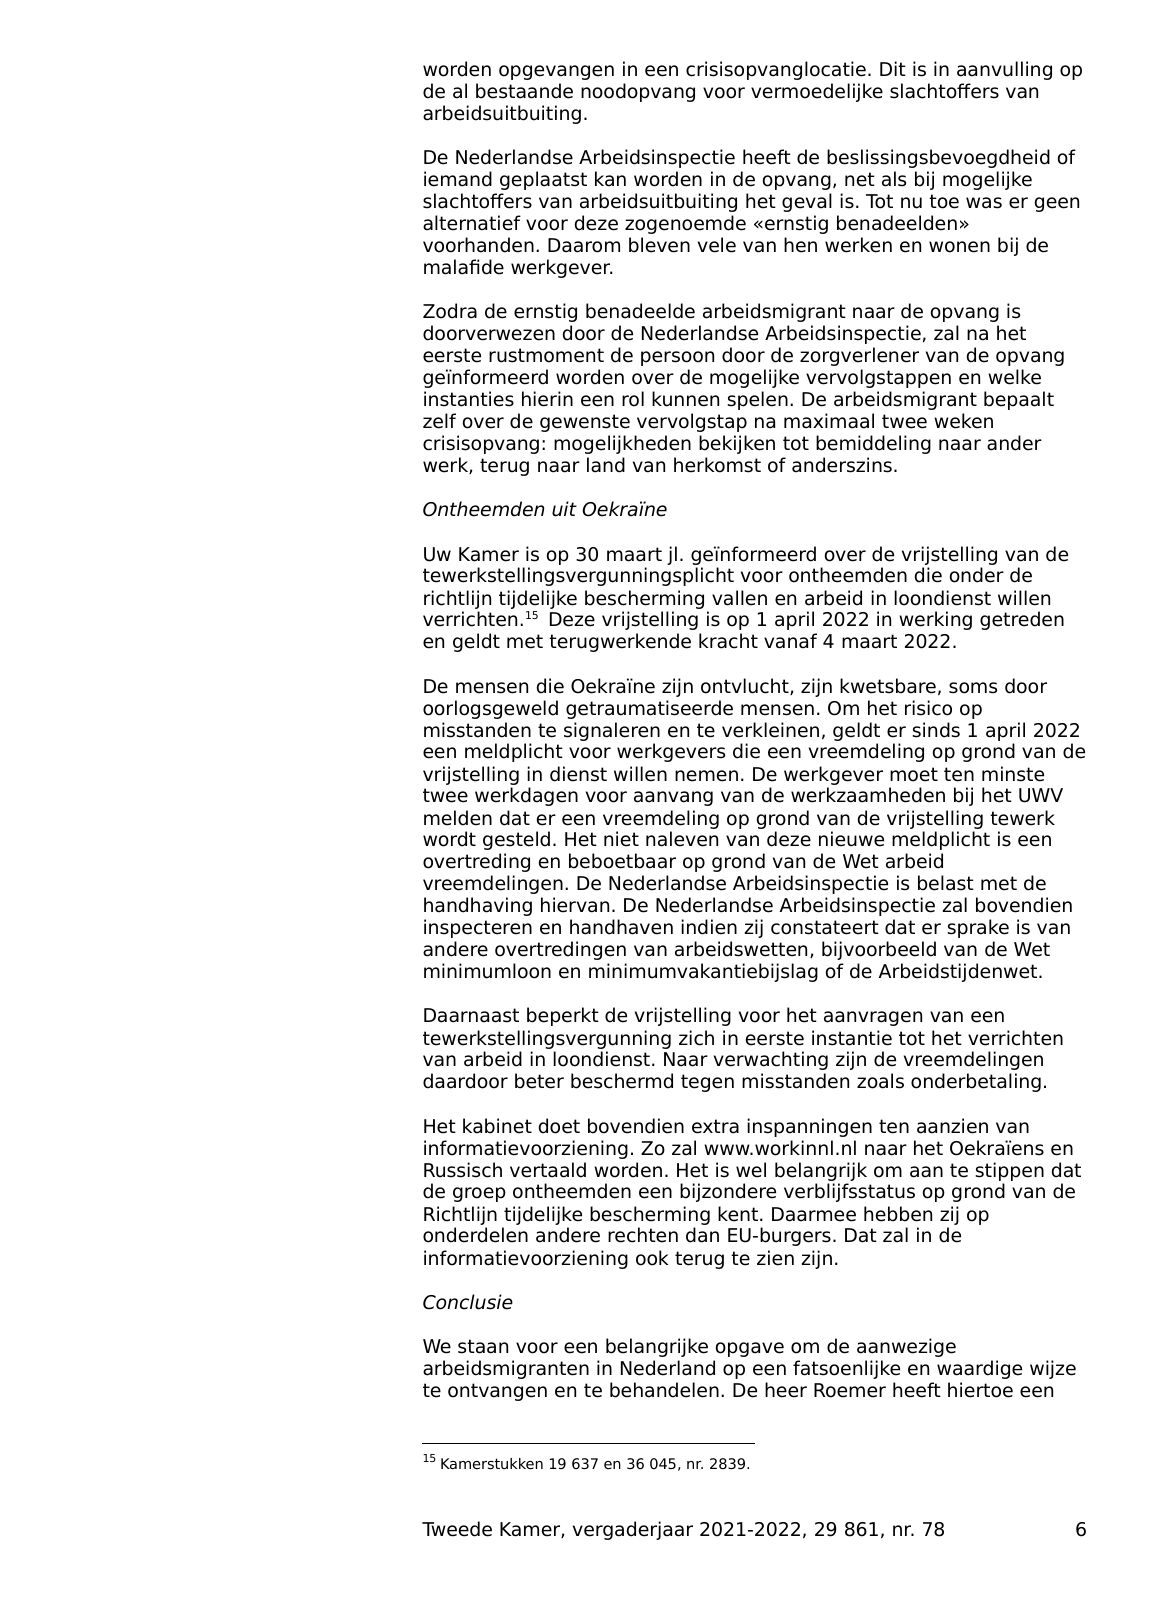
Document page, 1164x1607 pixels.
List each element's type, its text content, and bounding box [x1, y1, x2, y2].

text We staan voor een belangrijke opgave om de aanwezige arbeidsmigranten in Nederland op een fatsoenlijke en waardige wijze te ontvangen en te behandelen. De heer Roemer heeft hiertoe een [422, 1336, 1087, 1402]
text Kamerstukken 19 637 en 36 045, nr. 2839. [422, 1452, 1087, 1474]
subtitle Conclusie [422, 1292, 1087, 1313]
text De Nederlandse Arbeidsinspectie heeft de beslissingsbevoegdheid of iemand geplaatst kan worden in de opvang, net als bij mogelijke slachtoffers van arbeidsuitbuiting het geval is. Tot nu toe was er geen alternatief voor deze zogenoemde «ernstig benadeelden» voorhanden. Daarom bleven vele van hen werken en wonen bij de malafide werkgever. [422, 147, 1087, 279]
text De mensen die Oekraïne zijn ontvlucht, zijn kwetsbare, soms door oorlogsgeweld getraumatiseerde mensen. Om het risico op misstanden te signaleren en te verkleinen, geldt er sinds 1 april 2022 een meldplicht voor werkgevers die een vreemdeling op grond van de vrijstelling in dienst willen nemen. De werkgever moet ten minste twee werkdagen voor aanvang van de werkzaamheden bij het UWV melden dat er een vreemdeling op grond van de vrijstelling tewerk wordt gesteld. Het niet naleven van deze nieuwe meldplicht is een overtreding en beboetbaar op grond van de Wet arbeid vreemdelingen. De Nederlandse Arbeidsinspectie is belast met de handhaving hiervan. De Nederlandse Arbeidsinspectie zal bovendien inspecteren en handhaven indien zij constateert dat er sprake is van andere overtredingen van arbeidswetten, bijvoorbeeld van de Wet minimumloon en minimumvakantiebijslag of de Arbeidstijdenwet. [422, 676, 1087, 983]
text Daarnaast beperkt de vrijstelling voor het aanvragen van een tewerkstellingsvergunning zich in eerste instantie tot het verrichten van arbeid in loondienst. Naar verwachting zijn de vreemdelingen daardoor beter beschermd tegen misstanden zoals onderbetaling. [422, 1005, 1087, 1093]
text Uw Kamer is op 30 maart jl. geïnformeerd over de vrijstelling van de tewerkstellingsvergunningsplicht voor ontheemden die onder de richtlijn tijdelijke bescherming vallen en arbeid in loondienst willen verrichten. Deze vrijstelling is op 1 april 2022 in werking getreden en geldt met terugwerkende kracht vanaf 4 maart 2022. [422, 543, 1087, 653]
text worden opgevangen in een crisisopvanglocatie. Dit is in aanvulling op de al bestaande noodopvang voor vermoedelijke slachtoffers van arbeidsuitbuiting. [422, 59, 1087, 125]
subtitle Ontheemden uit Oekraïne [422, 499, 1087, 521]
text Zodra de ernstig benadeelde arbeidsmigrant naar de opvang is doorverwezen door de Nederlandse Arbeidsinspectie, zal na het eerste rustmoment de persoon door de zorgverlener van de opvang geïnformeerd worden over de mogelijke vervolgstappen en welke instanties hierin een rol kunnen spelen. De arbeidsmigrant bepaalt zelf over de gewenste vervolgstap na maximaal twee weken crisisopvang: mogelijkheden bekijken tot bemiddeling naar ander werk, terug naar land van herkomst of anderszins. [422, 301, 1087, 477]
text Het kabinet doet bovendien extra inspanningen ten aanzien van informatievoorziening. Zo zal www.workinnl.nl naar het Oekraïens en Russisch vertaald worden. Het is wel belangrijk om aan te stippen dat de groep ontheemden een bijzondere verblijfsstatus op grond van de Richtlijn tijdelijke bescherming kent. Daarmee hebben zij op onderdelen andere rechten dan EU-burgers. Dat zal in de informatievoorziening ook terug te zien zijn. [422, 1116, 1087, 1269]
